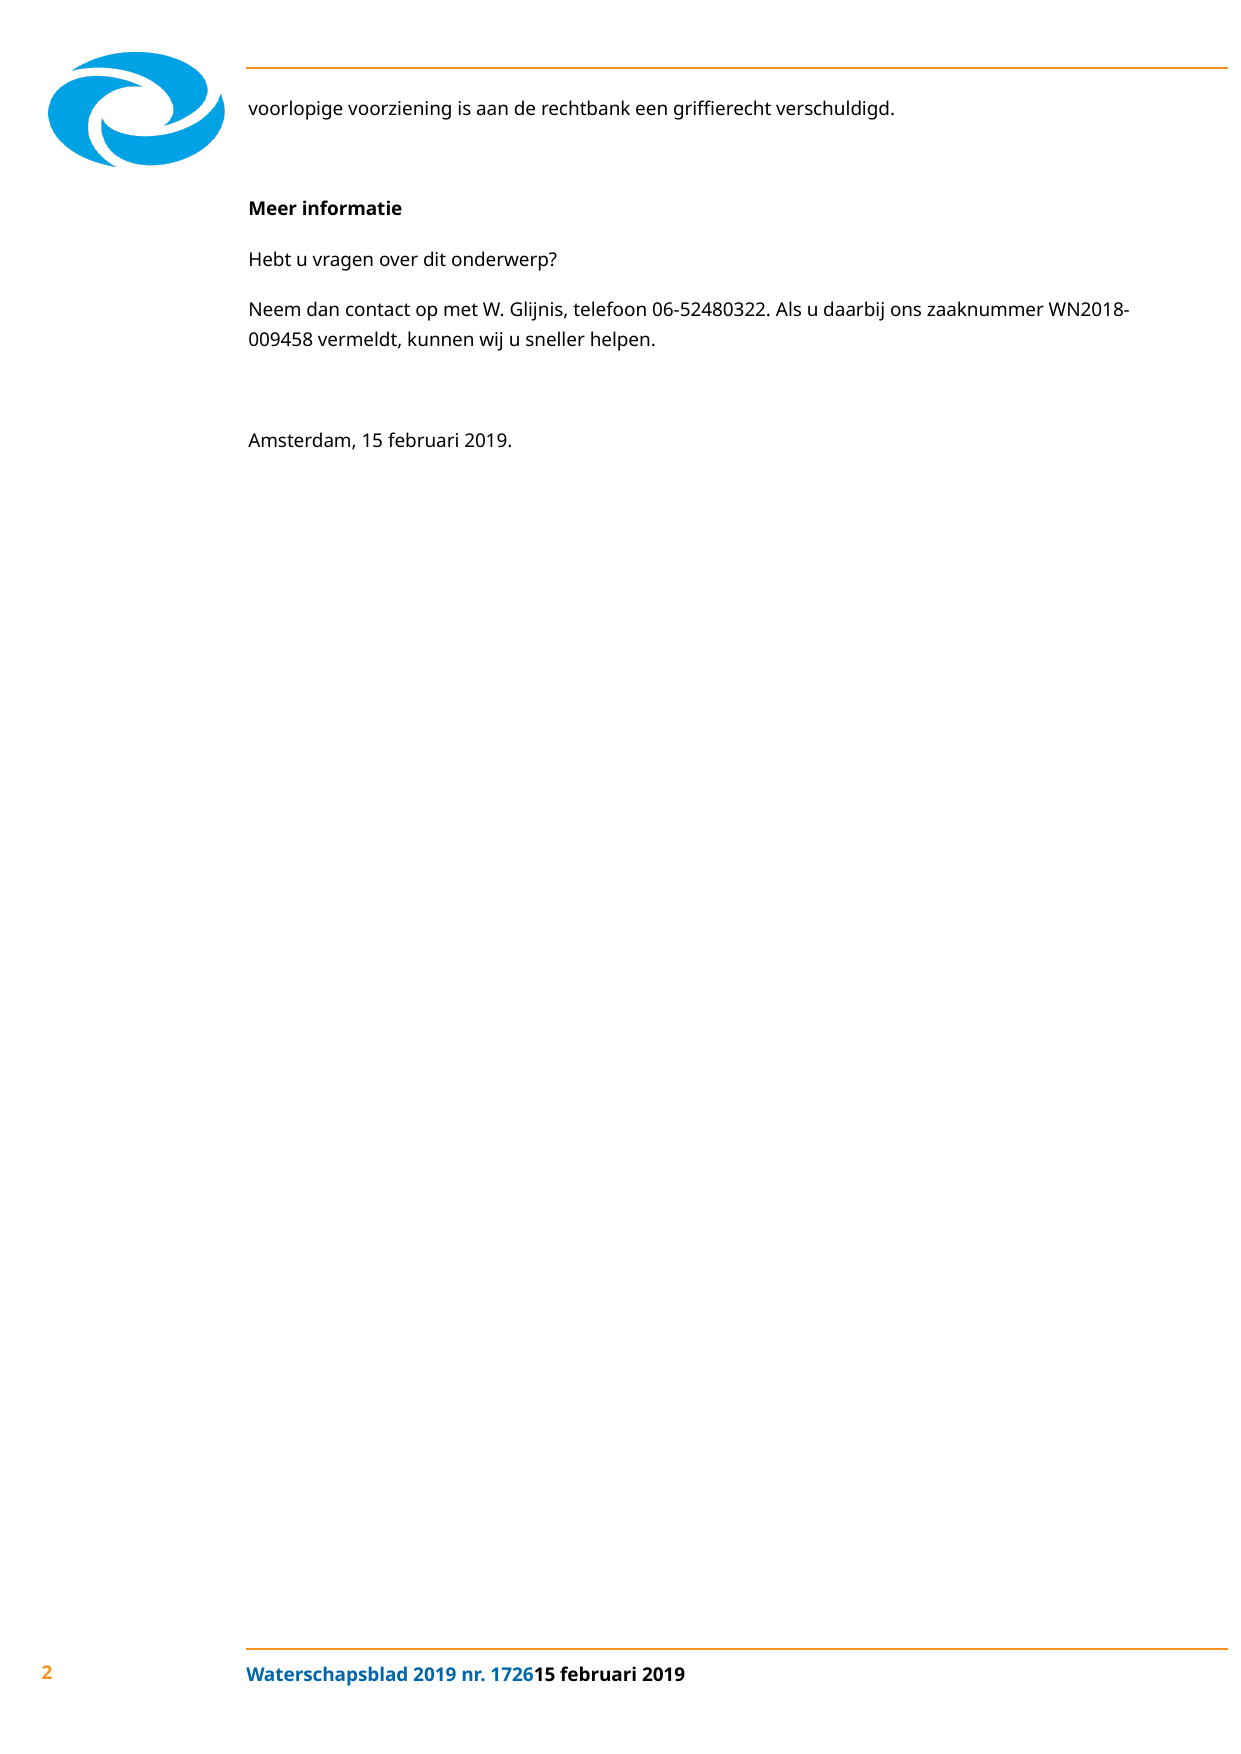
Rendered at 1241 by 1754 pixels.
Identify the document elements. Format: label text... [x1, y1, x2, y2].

text Meer informatie [248, 196, 1152, 221]
picture [41, 47, 231, 172]
text Hebt u vragen over dit onderwerp? [248, 246, 1152, 272]
text Amsterdam, 15 februari 2019. [248, 427, 1152, 453]
text Neem dan contact op met W. Glijnis, telefoon 06-52480322. Als u daarbij ons zaaknummer WN2018-009458 vermeldt, kunnen wij u sneller helpen. [248, 296, 1152, 352]
text voorlopige voorziening is aan de rechtbank een griffierecht verschuldigd. [248, 95, 1152, 121]
